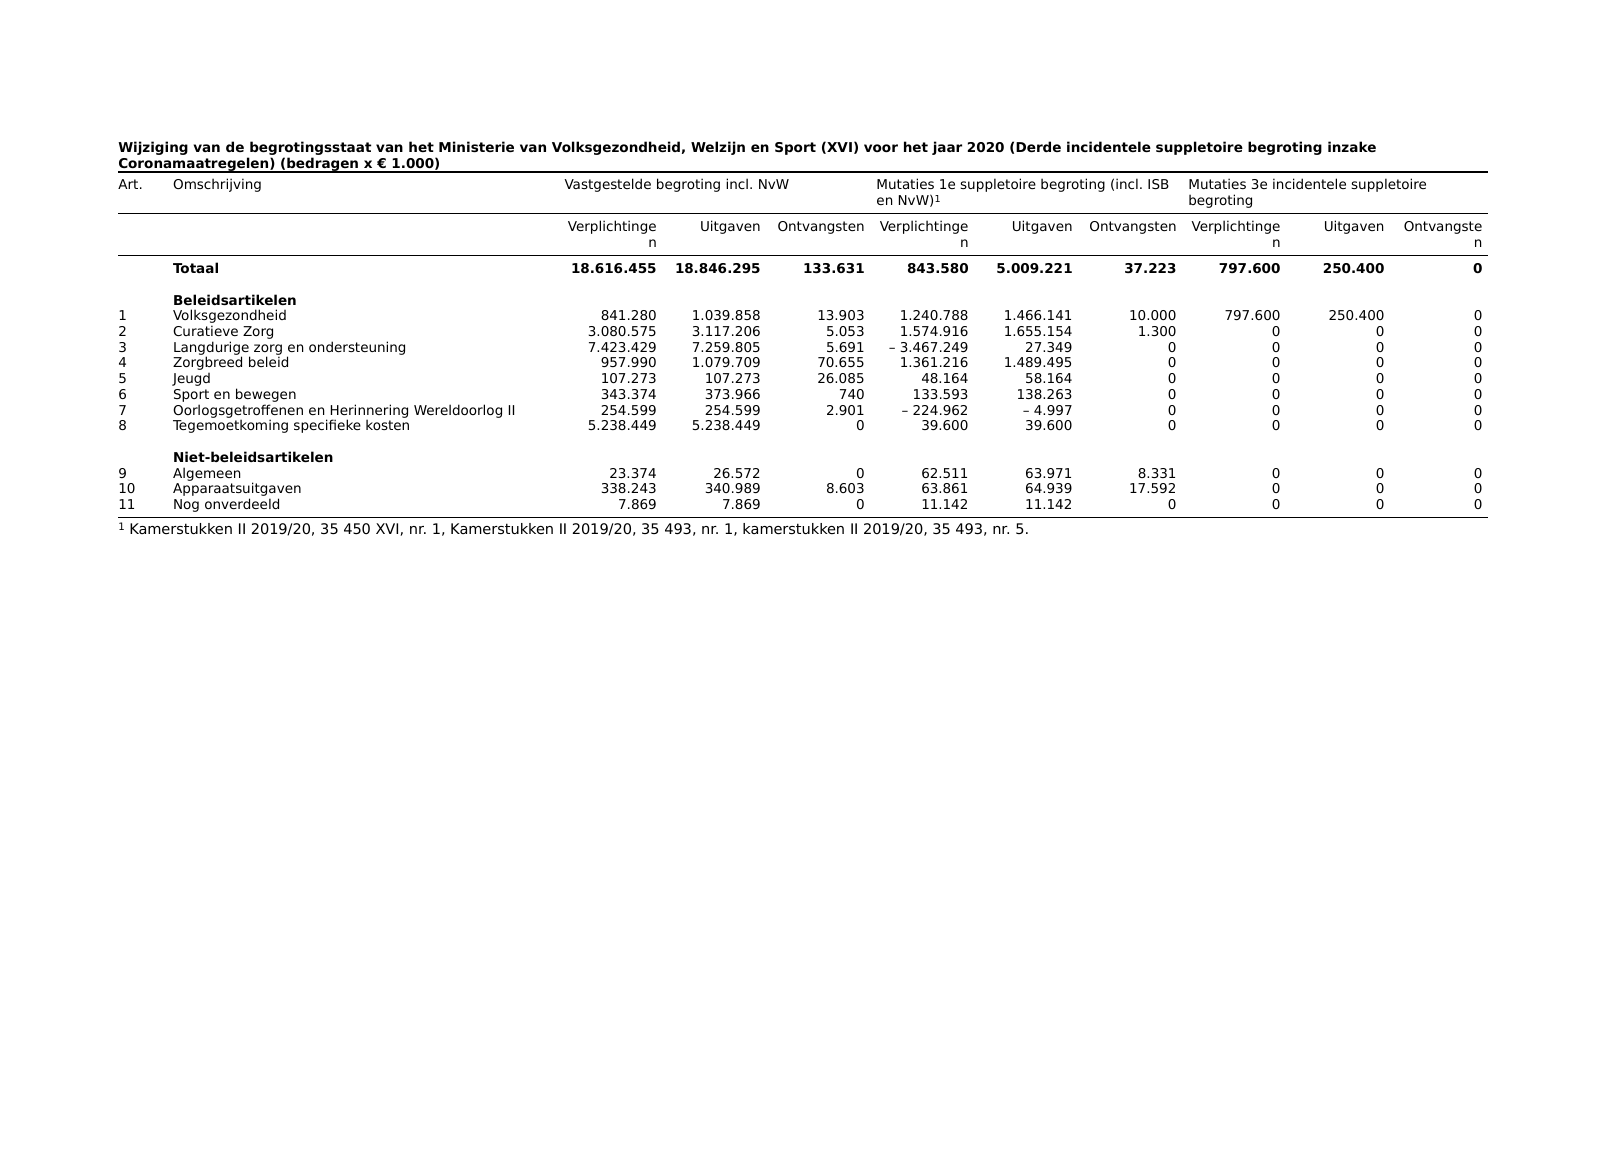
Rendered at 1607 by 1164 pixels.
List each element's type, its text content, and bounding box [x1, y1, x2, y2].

table_cell [663, 434, 766, 450]
table_cell 0 [1078, 340, 1182, 355]
table_cell 0 [1286, 387, 1390, 402]
table_cell 0 [1182, 355, 1286, 371]
table_cell Apparaatsuitgaven [167, 481, 558, 497]
table_cell 8.331 [1078, 465, 1182, 481]
table_cell 0 [1286, 355, 1390, 371]
table_cell [167, 214, 558, 255]
table_cell Volksgezondheid [167, 308, 558, 324]
table_cell Verplichtingen [1182, 214, 1286, 255]
table_cell 0 [1286, 465, 1390, 481]
table_cell 0 [1182, 418, 1286, 434]
table_cell 5.238.449 [663, 418, 766, 434]
table_cell [663, 450, 766, 465]
table_cell 107.273 [559, 371, 662, 387]
table_cell 254.599 [663, 403, 766, 418]
table_cell 7.259.805 [663, 340, 766, 355]
table_cell [559, 434, 662, 450]
table_cell 5.238.449 [559, 418, 662, 434]
table_cell Ontvangsten [766, 214, 870, 255]
table_cell 0 [766, 418, 870, 434]
table_cell 0 [1182, 340, 1286, 355]
table_cell 3.117.206 [663, 324, 766, 339]
table_cell 37.223 [1078, 256, 1182, 277]
table_cell – 224.962 [870, 403, 974, 418]
table_cell Ontvangsten [1390, 214, 1488, 255]
table_cell 0 [1078, 355, 1182, 371]
table_cell 2.901 [766, 403, 870, 418]
table_cell 0 [1390, 355, 1488, 371]
table_cell 0 [766, 497, 870, 517]
table_cell 1.300 [1078, 324, 1182, 339]
table_cell 343.374 [559, 387, 662, 402]
table_header Wijziging van de begrotingsstaat van het Ministerie van Volksgezondheid, Welzijn en Sport (XVI) voor het jaar 2020 (Derde incidentele suppletoire begroting inzake Coronamaatregelen) (bedragen x € 1.000) [118, 140, 1488, 171]
table_cell Totaal [167, 256, 558, 277]
table_cell 27.349 [974, 340, 1078, 355]
table_cell [1182, 450, 1286, 465]
table_cell Oorlogsgetroffenen en Herinnering Wereldoorlog II [167, 403, 558, 418]
table_cell 0 [1182, 387, 1286, 402]
table_cell 0 [1286, 481, 1390, 497]
table_cell Verplichtingen [559, 214, 662, 255]
table_cell 340.989 [663, 481, 766, 497]
table_cell 10 [118, 481, 167, 497]
table_cell 0 [1182, 324, 1286, 339]
table_cell Tegemoetkoming specifieke kosten [167, 418, 558, 434]
table_cell 1 [118, 308, 167, 324]
table_cell [974, 277, 1078, 292]
table_cell Zorgbreed beleid [167, 355, 558, 371]
table_cell 7 [118, 403, 167, 418]
table_cell Beleidsartikelen [167, 293, 558, 308]
table_cell 1.574.916 [870, 324, 974, 339]
table_cell 0 [1390, 497, 1488, 517]
table_cell [118, 256, 167, 277]
table_cell Sport en bewegen [167, 387, 558, 402]
table_cell 0 [1286, 371, 1390, 387]
table_cell 8 [118, 418, 167, 434]
table_cell 39.600 [974, 418, 1078, 434]
table_cell 0 [1390, 256, 1488, 277]
table_cell [1182, 434, 1286, 450]
table_cell 107.273 [663, 371, 766, 387]
table_cell 0 [1078, 497, 1182, 517]
table_cell [559, 450, 662, 465]
table_cell [559, 277, 662, 292]
table_cell 5.009.221 [974, 256, 1078, 277]
table_cell [167, 277, 558, 292]
table_cell [1390, 434, 1488, 450]
table_cell [1182, 277, 1286, 292]
table_cell Omschrijving [167, 173, 558, 213]
table_cell [663, 277, 766, 292]
table_cell [974, 293, 1078, 308]
table_cell 18.616.455 [559, 256, 662, 277]
table_cell 11.142 [870, 497, 974, 517]
table_cell [974, 434, 1078, 450]
table_cell [1182, 293, 1286, 308]
table_cell [1286, 434, 1390, 450]
table_cell 1.655.154 [974, 324, 1078, 339]
table_cell [118, 450, 167, 465]
table_cell 10.000 [1078, 308, 1182, 324]
table_cell 338.243 [559, 481, 662, 497]
table_cell 6 [118, 387, 167, 402]
table_cell 0 [1286, 324, 1390, 339]
table_cell 1.039.858 [663, 308, 766, 324]
table_cell 0 [1390, 465, 1488, 481]
table_cell 843.580 [870, 256, 974, 277]
table_cell [118, 434, 167, 450]
table_cell Verplichtingen [870, 214, 974, 255]
table_cell 0 [1390, 418, 1488, 434]
table_cell [559, 293, 662, 308]
table_cell 0 [1182, 403, 1286, 418]
table_cell 5.053 [766, 324, 870, 339]
table_cell 11.142 [974, 497, 1078, 517]
table_cell [663, 293, 766, 308]
table_cell 63.861 [870, 481, 974, 497]
table_cell 5 [118, 371, 167, 387]
table_cell [766, 434, 870, 450]
table_cell [1078, 293, 1182, 308]
table_cell 2 [118, 324, 167, 339]
table_cell 250.400 [1286, 256, 1390, 277]
table_cell 48.164 [870, 371, 974, 387]
table_cell 39.600 [870, 418, 974, 434]
table_cell – 4.997 [974, 403, 1078, 418]
table_cell 70.655 [766, 355, 870, 371]
table_cell 64.939 [974, 481, 1078, 497]
table_cell [870, 434, 974, 450]
table_cell 7.423.429 [559, 340, 662, 355]
table_cell 133.593 [870, 387, 974, 402]
table_cell 0 [1286, 340, 1390, 355]
table_cell 797.600 [1182, 256, 1286, 277]
table_cell 133.631 [766, 256, 870, 277]
table_cell 26.572 [663, 465, 766, 481]
table_cell 1.079.709 [663, 355, 766, 371]
table_cell 1.361.216 [870, 355, 974, 371]
table_cell [870, 293, 974, 308]
table_cell 7.869 [663, 497, 766, 517]
table_cell [1390, 450, 1488, 465]
table_cell [1286, 293, 1390, 308]
table_cell 8.603 [766, 481, 870, 497]
table_cell 7.869 [559, 497, 662, 517]
table_cell [1078, 277, 1182, 292]
table_cell 0 [1286, 403, 1390, 418]
table_cell 0 [1182, 465, 1286, 481]
table_cell Art. [118, 173, 167, 213]
table_cell [870, 450, 974, 465]
table_cell [1078, 434, 1182, 450]
table_cell 1.489.495 [974, 355, 1078, 371]
table_cell 0 [1182, 481, 1286, 497]
table_cell 0 [1390, 324, 1488, 339]
table_cell 254.599 [559, 403, 662, 418]
table_cell Uitgaven [974, 214, 1078, 255]
table_cell 0 [1390, 340, 1488, 355]
table_cell 26.085 [766, 371, 870, 387]
table_cell 5.691 [766, 340, 870, 355]
table_cell [1390, 277, 1488, 292]
table_cell [974, 450, 1078, 465]
table_cell [1078, 450, 1182, 465]
table_cell 4 [118, 355, 167, 371]
table_cell Algemeen [167, 465, 558, 481]
table_cell 0 [1078, 403, 1182, 418]
table_cell 138.263 [974, 387, 1078, 402]
table_cell [766, 277, 870, 292]
table_cell 1 Kamerstukken II 2019/20, 35 450 XVI, nr. 1, Kamerstukken II 2019/20, 35 493, nr. 1, kamerstukken II 2019/20, 35 493, nr. 5. [118, 518, 1488, 538]
table_cell [1286, 277, 1390, 292]
table_cell Langdurige zorg en ondersteuning [167, 340, 558, 355]
table_cell 13.903 [766, 308, 870, 324]
table_cell 0 [1390, 403, 1488, 418]
table_cell 11 [118, 497, 167, 517]
table_cell Ontvangsten [1078, 214, 1182, 255]
table_cell [870, 277, 974, 292]
table_cell 0 [1286, 497, 1390, 517]
table_cell 0 [1390, 481, 1488, 497]
table_cell 9 [118, 465, 167, 481]
table_cell 17.592 [1078, 481, 1182, 497]
table_cell 0 [1078, 418, 1182, 434]
table_cell Curatieve Zorg [167, 324, 558, 339]
table_cell 62.511 [870, 465, 974, 481]
table_cell [1286, 450, 1390, 465]
table_cell 957.990 [559, 355, 662, 371]
table_cell 740 [766, 387, 870, 402]
table_cell 0 [1182, 371, 1286, 387]
table_cell Mutaties 3e incidentele suppletoire begroting [1182, 173, 1488, 213]
table_cell 0 [1286, 418, 1390, 434]
table_cell 0 [1390, 308, 1488, 324]
table_cell 0 [1078, 371, 1182, 387]
table_cell 3.080.575 [559, 324, 662, 339]
table_cell Uitgaven [1286, 214, 1390, 255]
table_cell [766, 293, 870, 308]
table_cell [766, 450, 870, 465]
table_cell 58.164 [974, 371, 1078, 387]
table_cell 23.374 [559, 465, 662, 481]
table_cell 0 [1390, 371, 1488, 387]
table_cell 1.466.141 [974, 308, 1078, 324]
table_cell 373.966 [663, 387, 766, 402]
table_cell [118, 277, 167, 292]
table_cell Uitgaven [663, 214, 766, 255]
table_cell Jeugd [167, 371, 558, 387]
table_cell 797.600 [1182, 308, 1286, 324]
table_cell 18.846.295 [663, 256, 766, 277]
table_cell – 3.467.249 [870, 340, 974, 355]
table_cell [118, 214, 167, 255]
table_cell [118, 293, 167, 308]
table_cell 3 [118, 340, 167, 355]
table_cell 0 [1182, 497, 1286, 517]
table_cell Nog onverdeeld [167, 497, 558, 517]
table_cell 63.971 [974, 465, 1078, 481]
table_cell 250.400 [1286, 308, 1390, 324]
table_cell Vastgestelde begroting incl. NvW [559, 173, 870, 213]
table_cell 0 [766, 465, 870, 481]
table_cell [1390, 293, 1488, 308]
table_cell 1.240.788 [870, 308, 974, 324]
table_cell Mutaties 1e suppletoire begroting (incl. ISB en NvW)1 [870, 173, 1182, 213]
table_cell Niet-beleidsartikelen [167, 450, 558, 465]
table_cell [167, 434, 558, 450]
table_cell 841.280 [559, 308, 662, 324]
table_cell 0 [1390, 387, 1488, 402]
table_cell 0 [1078, 387, 1182, 402]
